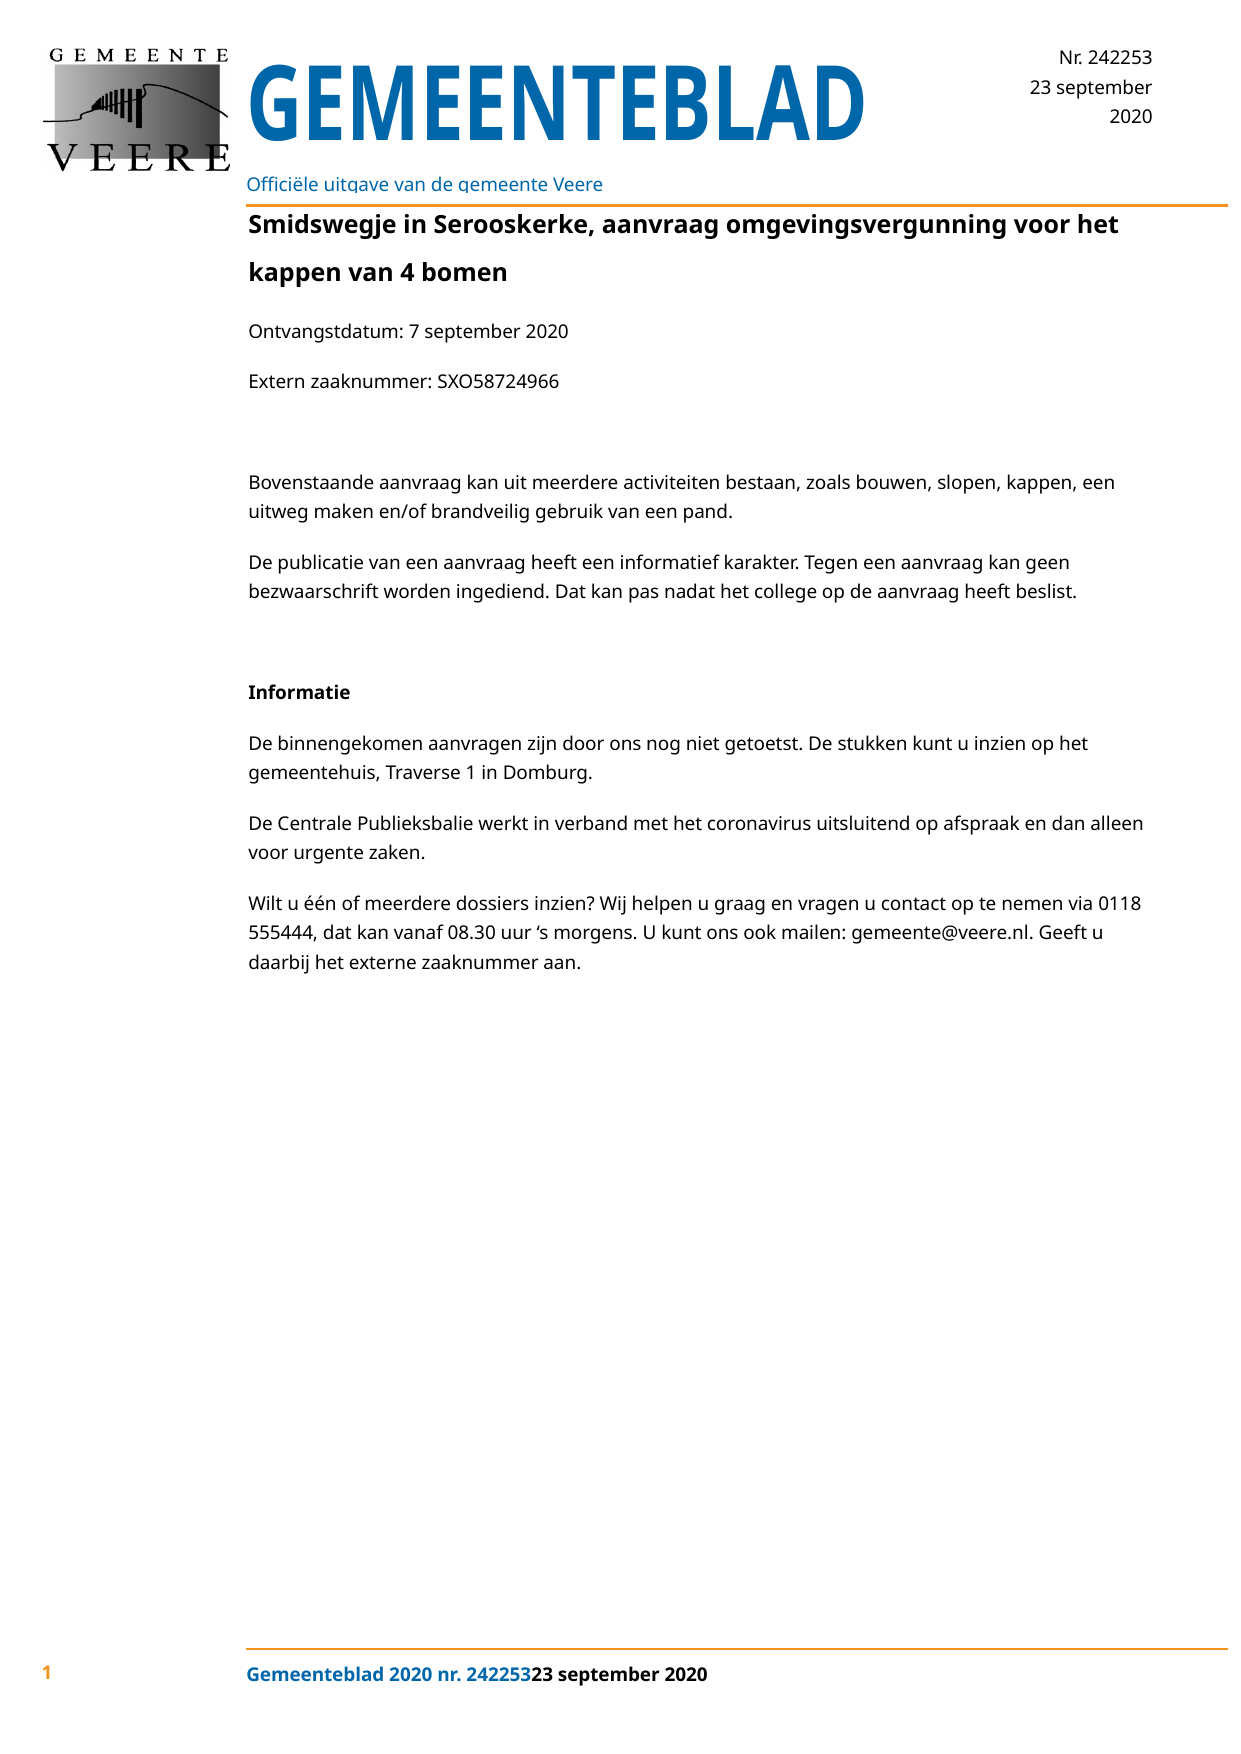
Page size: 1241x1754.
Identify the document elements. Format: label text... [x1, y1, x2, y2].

picture [41, 47, 231, 172]
text Bovenstaande aanvraag kan uit meerdere activiteiten bestaan, zoals bouwen, slopen, kappen, een uitweg maken en/of brandveilig gebruik van een pand. [248, 469, 1152, 524]
text Smidswegje in Serooskerke, aanvraag omgevingsvergunning voor het kappen van 4 bomen [248, 207, 1152, 288]
text Informatie [248, 679, 1152, 705]
text Extern zaaknummer: SXO58724966 [248, 368, 1152, 394]
text Ontvangstdatum: 7 september 2020 [248, 318, 1152, 344]
text De Centrale Publieksbalie werkt in verband met het coronavirus uitsluitend op afspraak en dan alleen voor urgente zaken. [248, 810, 1152, 865]
text De binnengekomen aanvragen zijn door ons nog niet getoetst. De stukken kunt u inzien op het gemeentehuis, Traverse 1 in Domburg. [248, 730, 1152, 785]
text De publicatie van een aanvraag heeft een informatief karakter. Tegen een aanvraag kan geen bezwaarschrift worden ingediend. Dat kan pas nadat het college op de aanvraag heeft beslist. [248, 549, 1152, 604]
text Wilt u één of meerdere dossiers inzien? Wij helpen u graag en vragen u contact op te nemen via 0118 555444, dat kan vanaf 08.30 uur ‘s morgens. U kunt ons ook mailen: gemeente@veere.nl. Geeft u daarbij het externe zaaknummer aan. [248, 890, 1152, 975]
